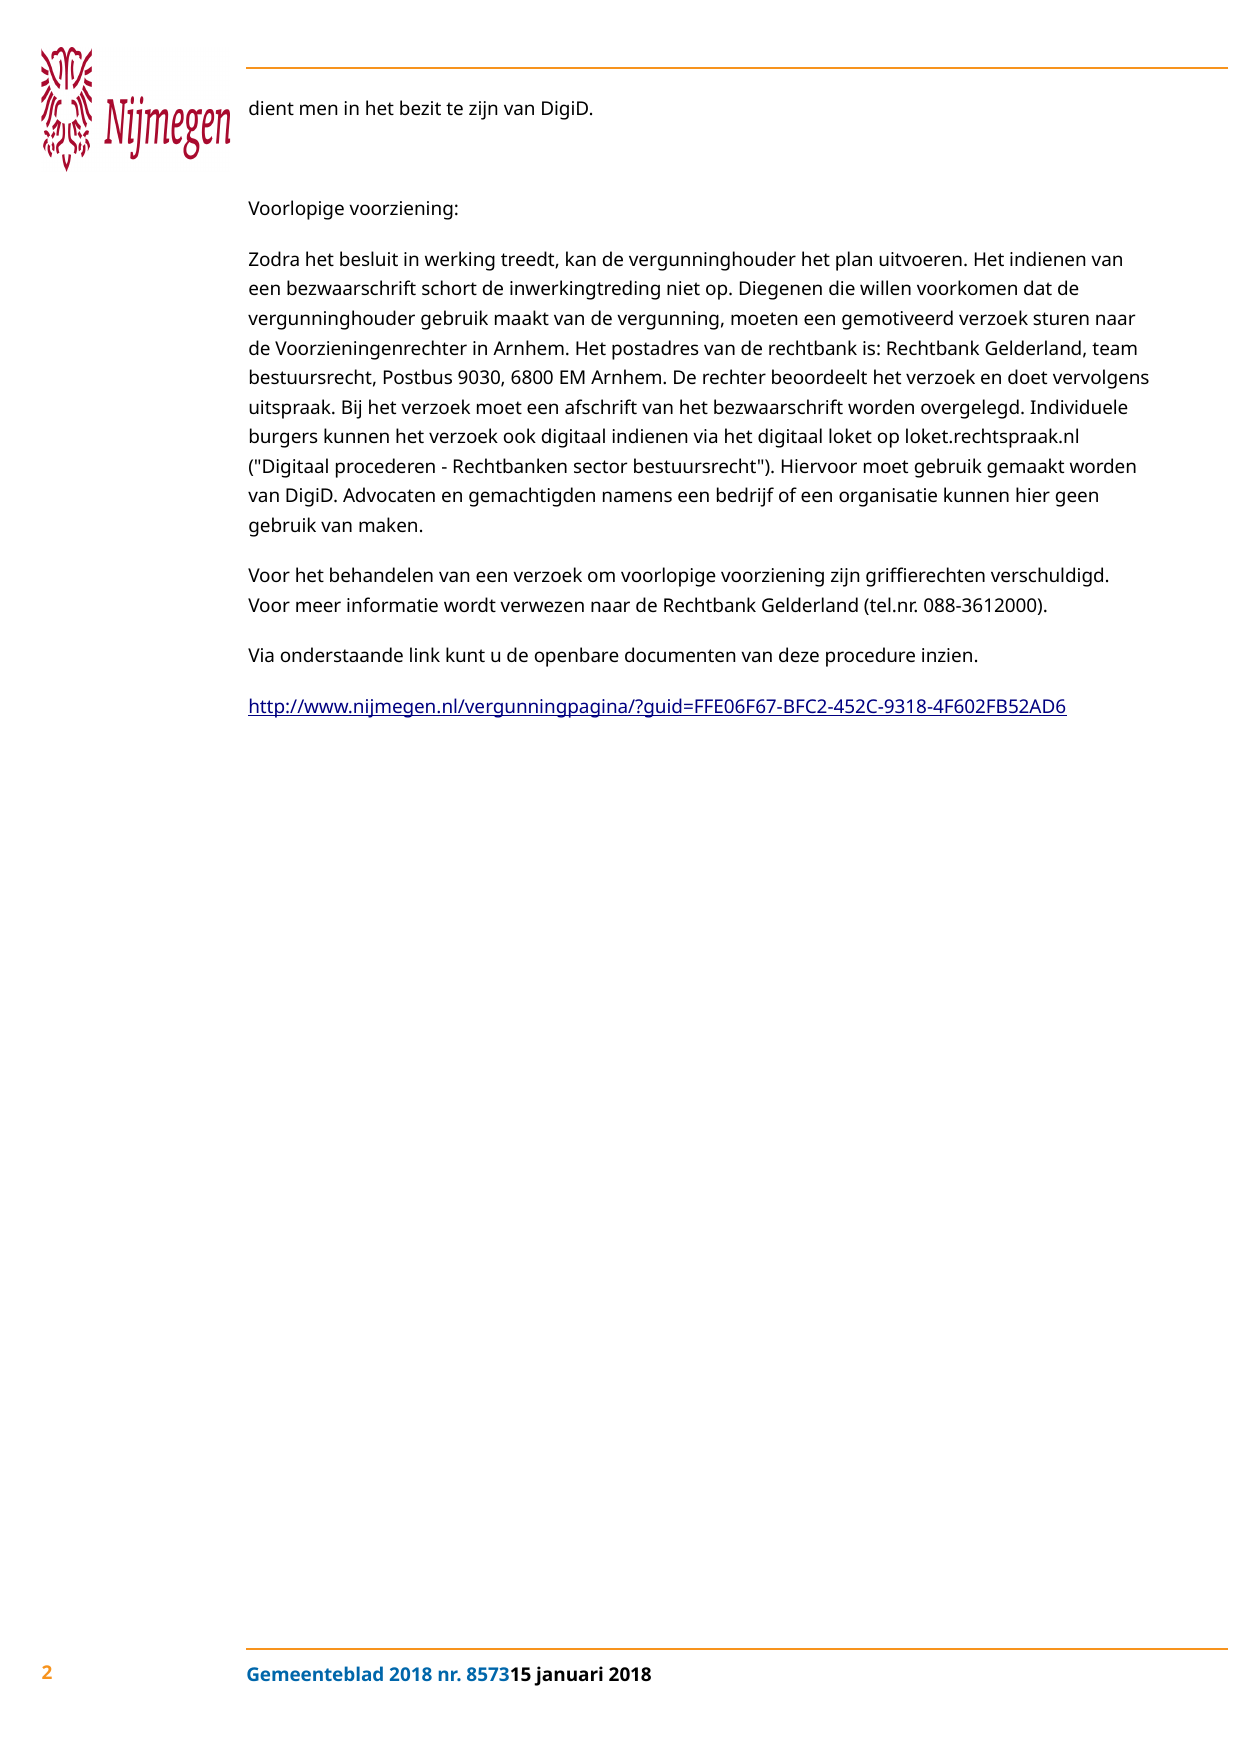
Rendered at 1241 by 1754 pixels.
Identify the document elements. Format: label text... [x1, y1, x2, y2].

text Voor het behandelen van een verzoek om voorlopige voorziening zijn griffierechten verschuldigd. Voor meer informatie wordt verwezen naar de Rechtbank Gelderland (tel.nr. 088-3612000). [248, 563, 1152, 618]
picture [41, 47, 231, 172]
text http://www.nijmegen.nl/vergunningpagina/?guid=FFE06F67-BFC2-452C-9318-4F602FB52AD6 [248, 693, 1152, 719]
text Voorlopige voorziening: [248, 196, 1152, 221]
text Zodra het besluit in werking treedt, kan de vergunninghouder het plan uitvoeren. Het indienen van een bezwaarschrift schort de inwerkingtreding niet op. Diegenen die willen voorkomen dat de vergunninghouder gebruik maakt van de vergunning, moeten een gemotiveerd verzoek sturen naar de Voorzieningenrechter in Arnhem. Het postadres van de rechtbank is: Rechtbank Gelderland, team bestuursrecht, Postbus 9030, 6800 EM Arnhem. De rechter beoordeelt het verzoek en doet vervolgens uitspraak. Bij het verzoek moet een afschrift van het bezwaarschrift worden overgelegd. Individuele burgers kunnen het verzoek ook digitaal indienen via het digitaal loket op loket.rechtspraak.nl ("Digitaal procederen - Rechtbanken sector bestuursrecht"). Hiervoor moet gebruik gemaakt worden van DigiD. Advocaten en gemachtigden namens een bedrijf of een organisatie kunnen hier geen gebruik van maken. [248, 246, 1152, 538]
text dient men in het bezit te zijn van DigiD. [248, 95, 1152, 121]
text Via onderstaande link kunt u de openbare documenten van deze procedure inzien. [248, 643, 1152, 668]
